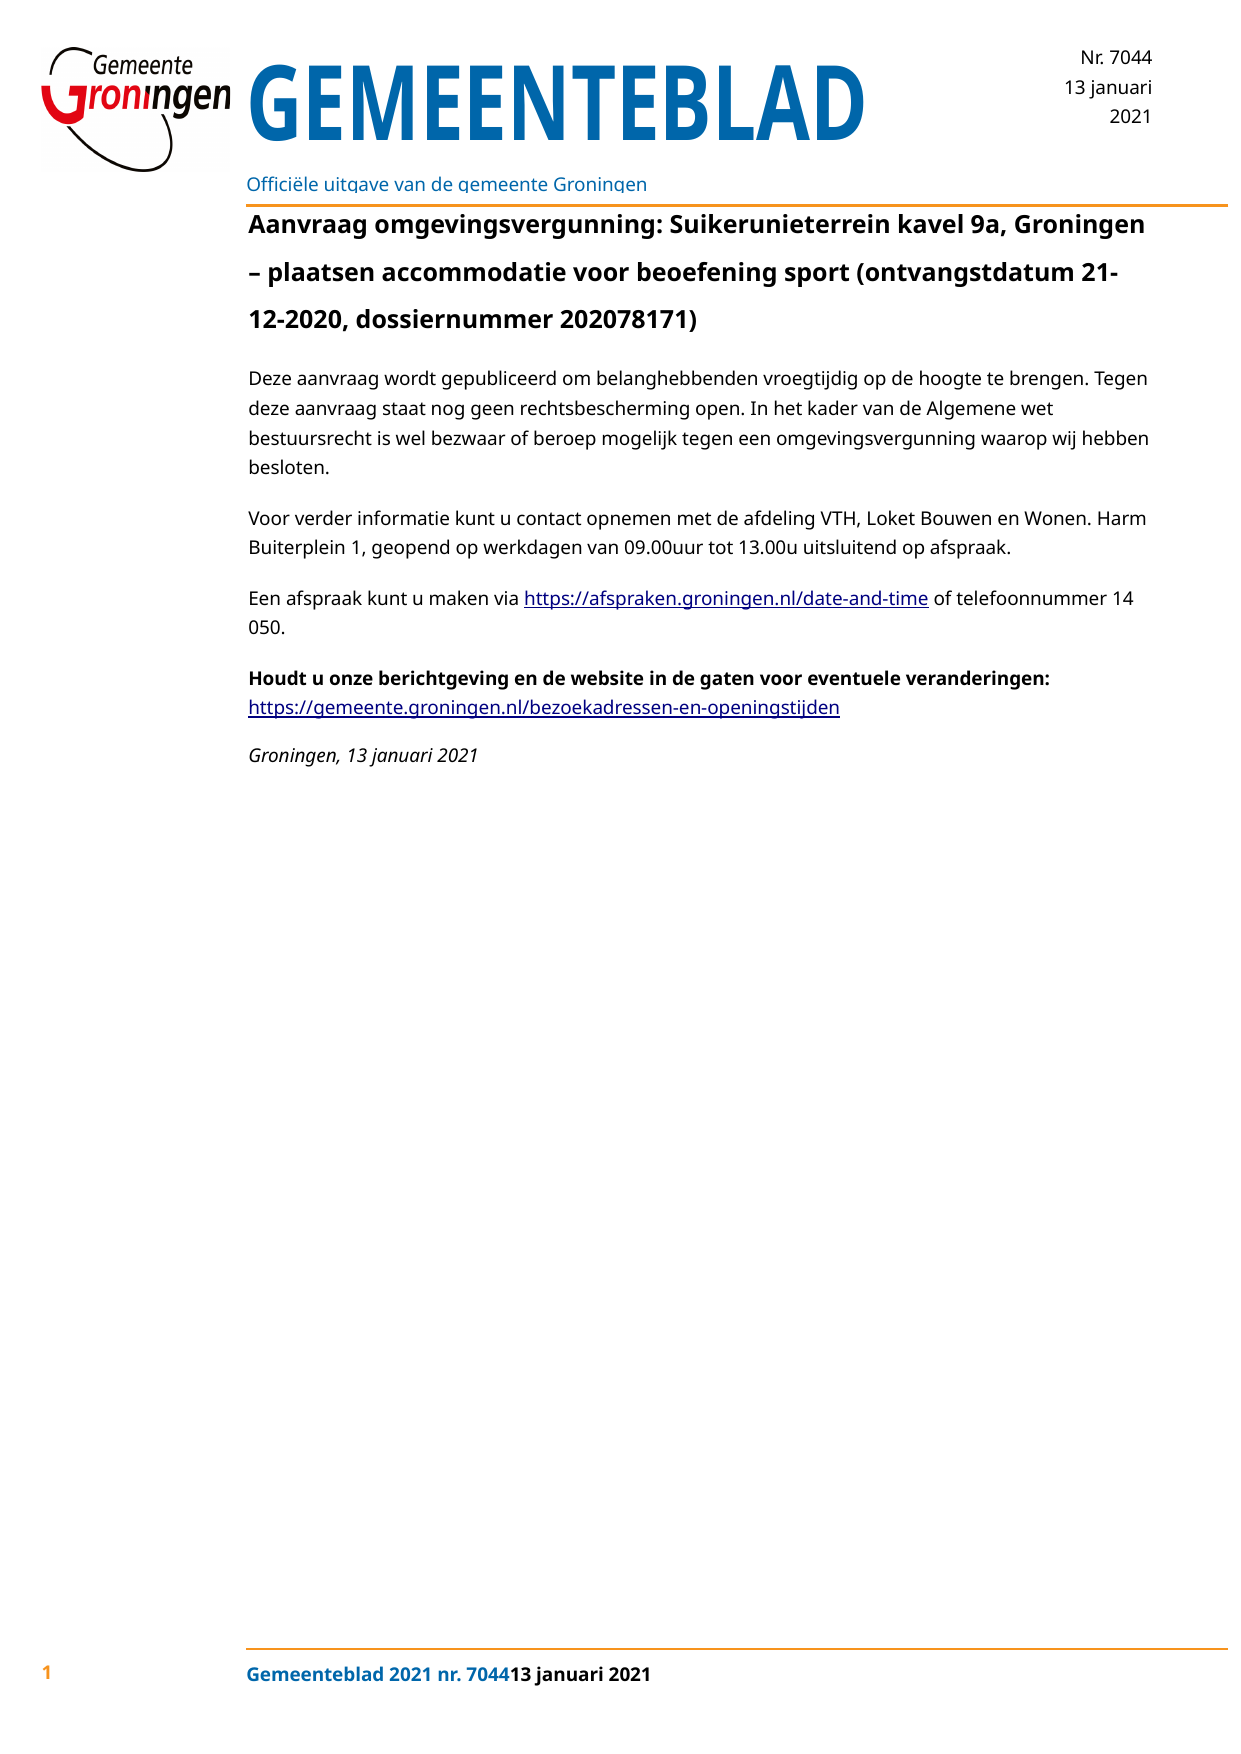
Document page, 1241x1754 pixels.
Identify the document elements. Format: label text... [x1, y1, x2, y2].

picture [41, 47, 231, 172]
text Deze aanvraag wordt gepubliceerd om belanghebbenden vroegtijdig op de hoogte te brengen. Tegen deze aanvraag staat nog geen rechtsbescherming open. In het kader van de Algemene wet bestuursrecht is wel bezwaar of beroep mogelijk tegen een omgevingsvergunning waarop wij hebben besloten. [248, 366, 1152, 480]
text Een afspraak kunt u maken via https://afspraken.groningen.nl/date-and-time of telefoonnummer 14 050. [248, 585, 1152, 640]
text Houdt u onze berichtgeving en de website in de gaten voor eventuele veranderingen: https://gemeente.groningen.nl/bezoekadressen-en-openingstijden [248, 665, 1152, 720]
text Aanvraag omgevingsvergunning: Suikerunieterrein kavel 9a, Groningen – plaatsen accommodatie voor beoefening sport (ontvangstdatum 21-12-2020, dossiernummer 202078171) [248, 207, 1152, 336]
text Voor verder informatie kunt u contact opnemen met de afdeling VTH, Loket Bouwen en Wonen. Harm Buiterplein 1, geopend op werkdagen van 09.00uur tot 13.00u uitsluitend op afspraak. [248, 505, 1152, 560]
text Groningen, 13 januari 2021 [248, 742, 1152, 768]
